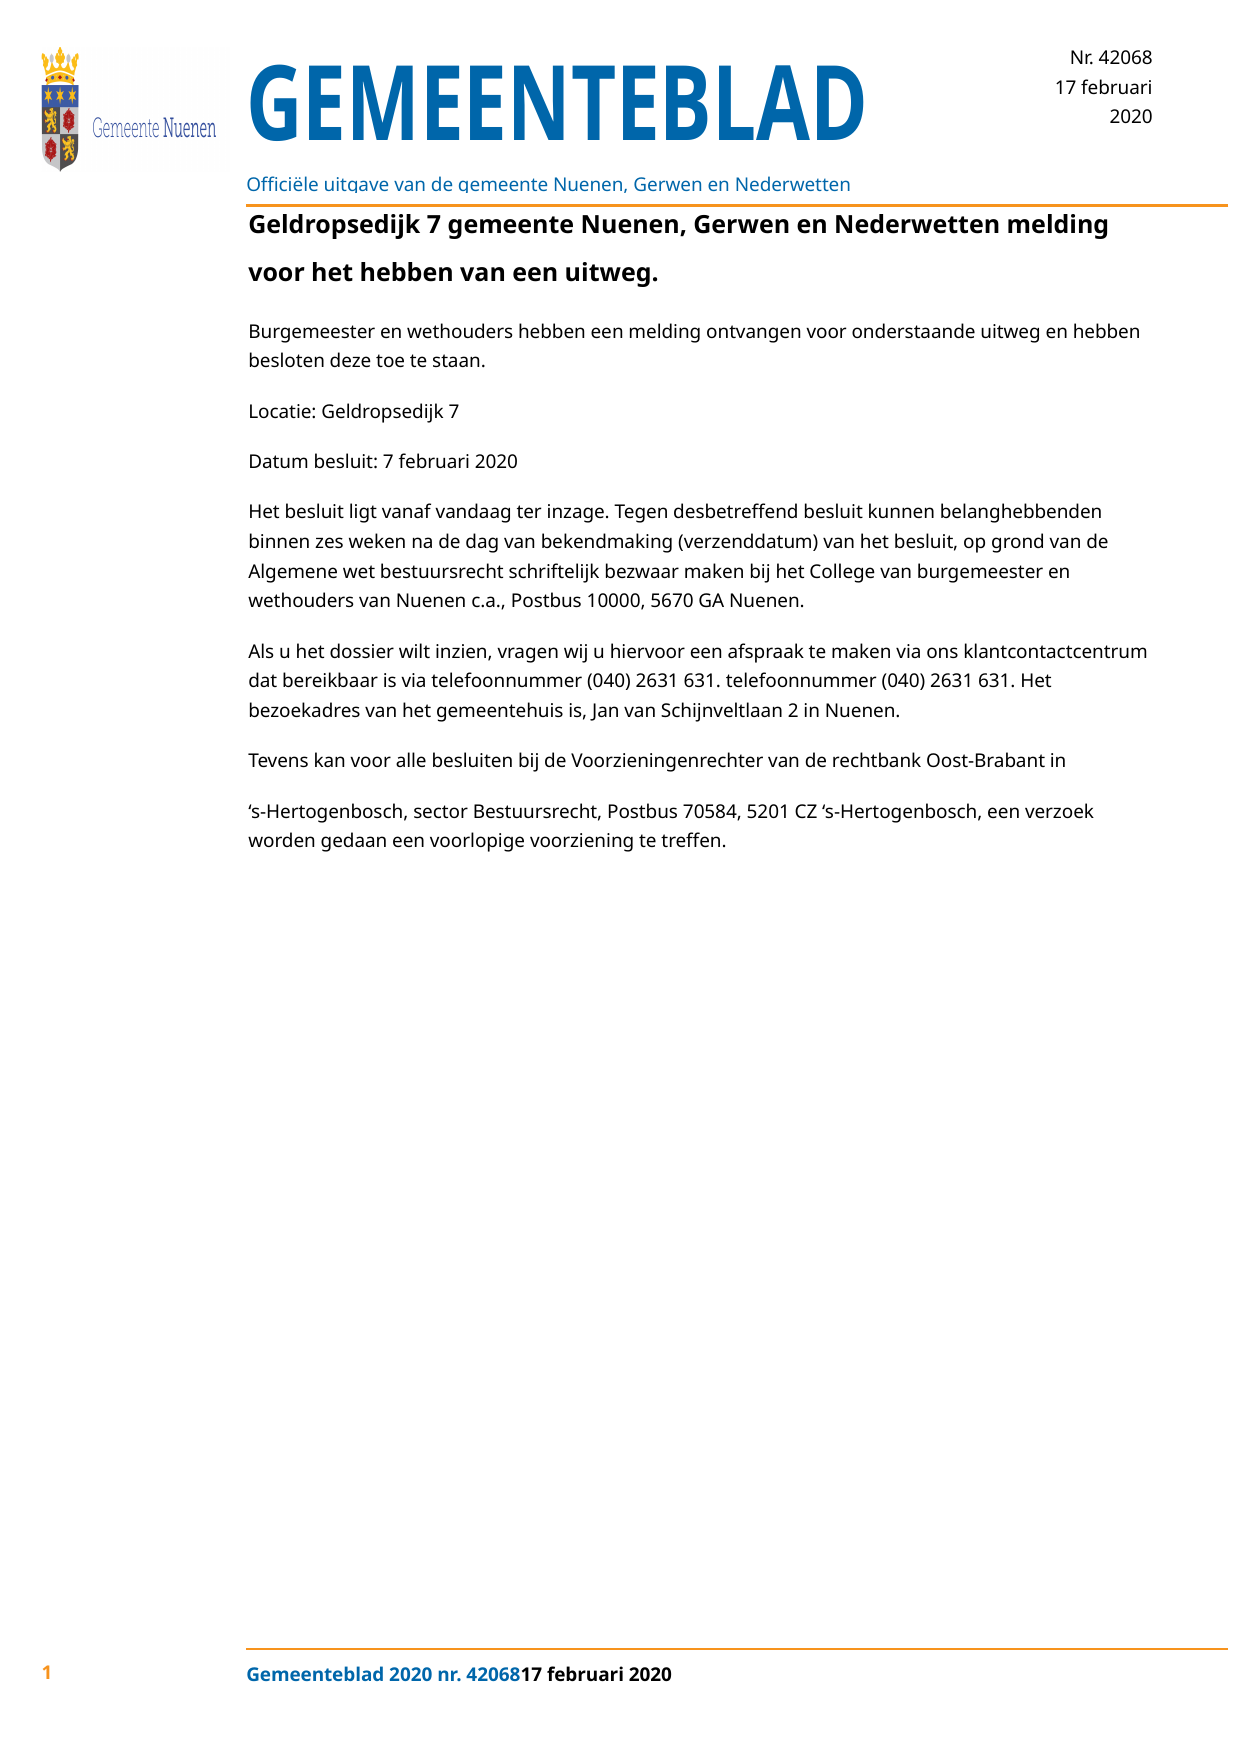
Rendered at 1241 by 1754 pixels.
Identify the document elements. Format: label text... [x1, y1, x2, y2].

text Als u het dossier wilt inzien, vragen wij u hiervoor een afspraak te maken via ons klantcontactcentrum dat bereikbaar is via telefoonnummer (040) 2631 631. telefoonnummer (040) 2631 631. Het bezoekadres van het gemeentehuis is, Jan van Schijnveltlaan 2 in Nuenen. [248, 638, 1152, 723]
text Burgemeester en wethouders hebben een melding ontvangen voor onderstaande uitweg en hebben besloten deze toe te staan. [248, 318, 1152, 373]
text Datum besluit: 7 februari 2020 [248, 448, 1152, 474]
text Tevens kan voor alle besluiten bij de Voorzieningenrechter van de rechtbank Oost-Brabant in [248, 747, 1152, 773]
picture [41, 47, 231, 172]
text ‘s-Hertogenbosch, sector Bestuursrecht, Postbus 70584, 5201 CZ ‘s-Hertogenbosch, een verzoek worden gedaan een voorlopige voorziening te treffen. [248, 798, 1152, 853]
text Het besluit ligt vanaf vandaag ter inzage. Tegen desbetreffend besluit kunnen belanghebbenden binnen zes weken na de dag van bekendmaking (verzenddatum) van het besluit, op grond van de Algemene wet bestuursrecht schriftelijk bezwaar maken bij het College van burgemeester en wethouders van Nuenen c.a., Postbus 10000, 5670 GA Nuenen. [248, 499, 1152, 613]
text Locatie: Geldropsedijk 7 [248, 398, 1152, 424]
text Geldropsedijk 7 gemeente Nuenen, Gerwen en Nederwetten melding voor het hebben van een uitweg. [248, 207, 1152, 288]
